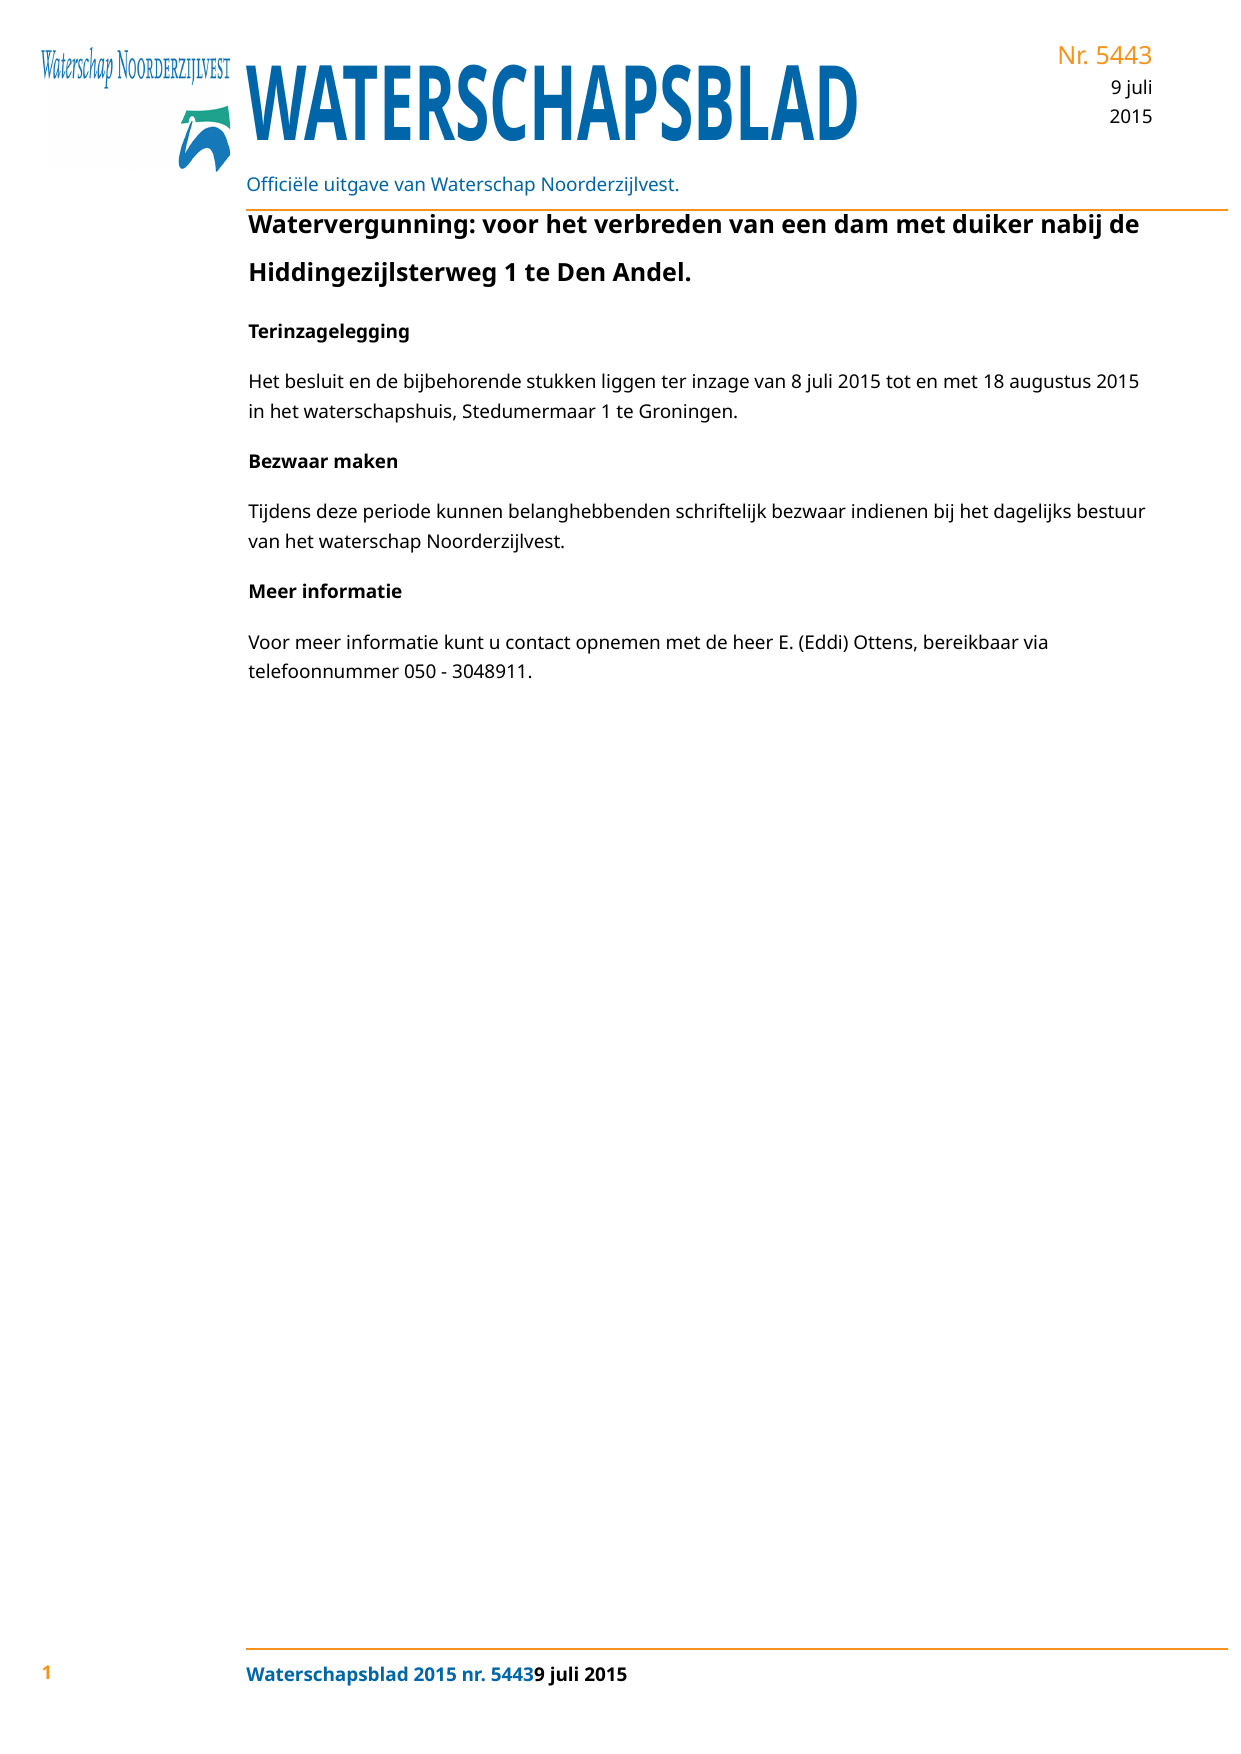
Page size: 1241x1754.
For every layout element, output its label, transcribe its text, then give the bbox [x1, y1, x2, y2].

text Tijdens deze periode kunnen belanghebbenden schriftelijk bezwaar indienen bij het dagelijks bestuur van het waterschap Noorderzijlvest. [248, 499, 1152, 554]
text Voor meer informatie kunt u contact opnemen met de heer E. (Eddi) Ottens, bereikbaar via telefoonnummer 050 - 3048911. [248, 629, 1152, 684]
text Meer informatie [248, 579, 1152, 604]
text Bezwaar maken [248, 448, 1152, 474]
text Terinzagelegging [248, 318, 1152, 344]
text Het besluit en de bijbehorende stukken liggen ter inzage van 8 juli 2015 tot en met 18 augustus 2015 in het waterschapshuis, Stedumermaar 1 te Groningen. [248, 368, 1152, 424]
picture [41, 47, 231, 172]
text Watervergunning: voor het verbreden van een dam met duiker nabij de Hiddingezijlsterweg 1 te Den Andel. [248, 211, 1152, 288]
